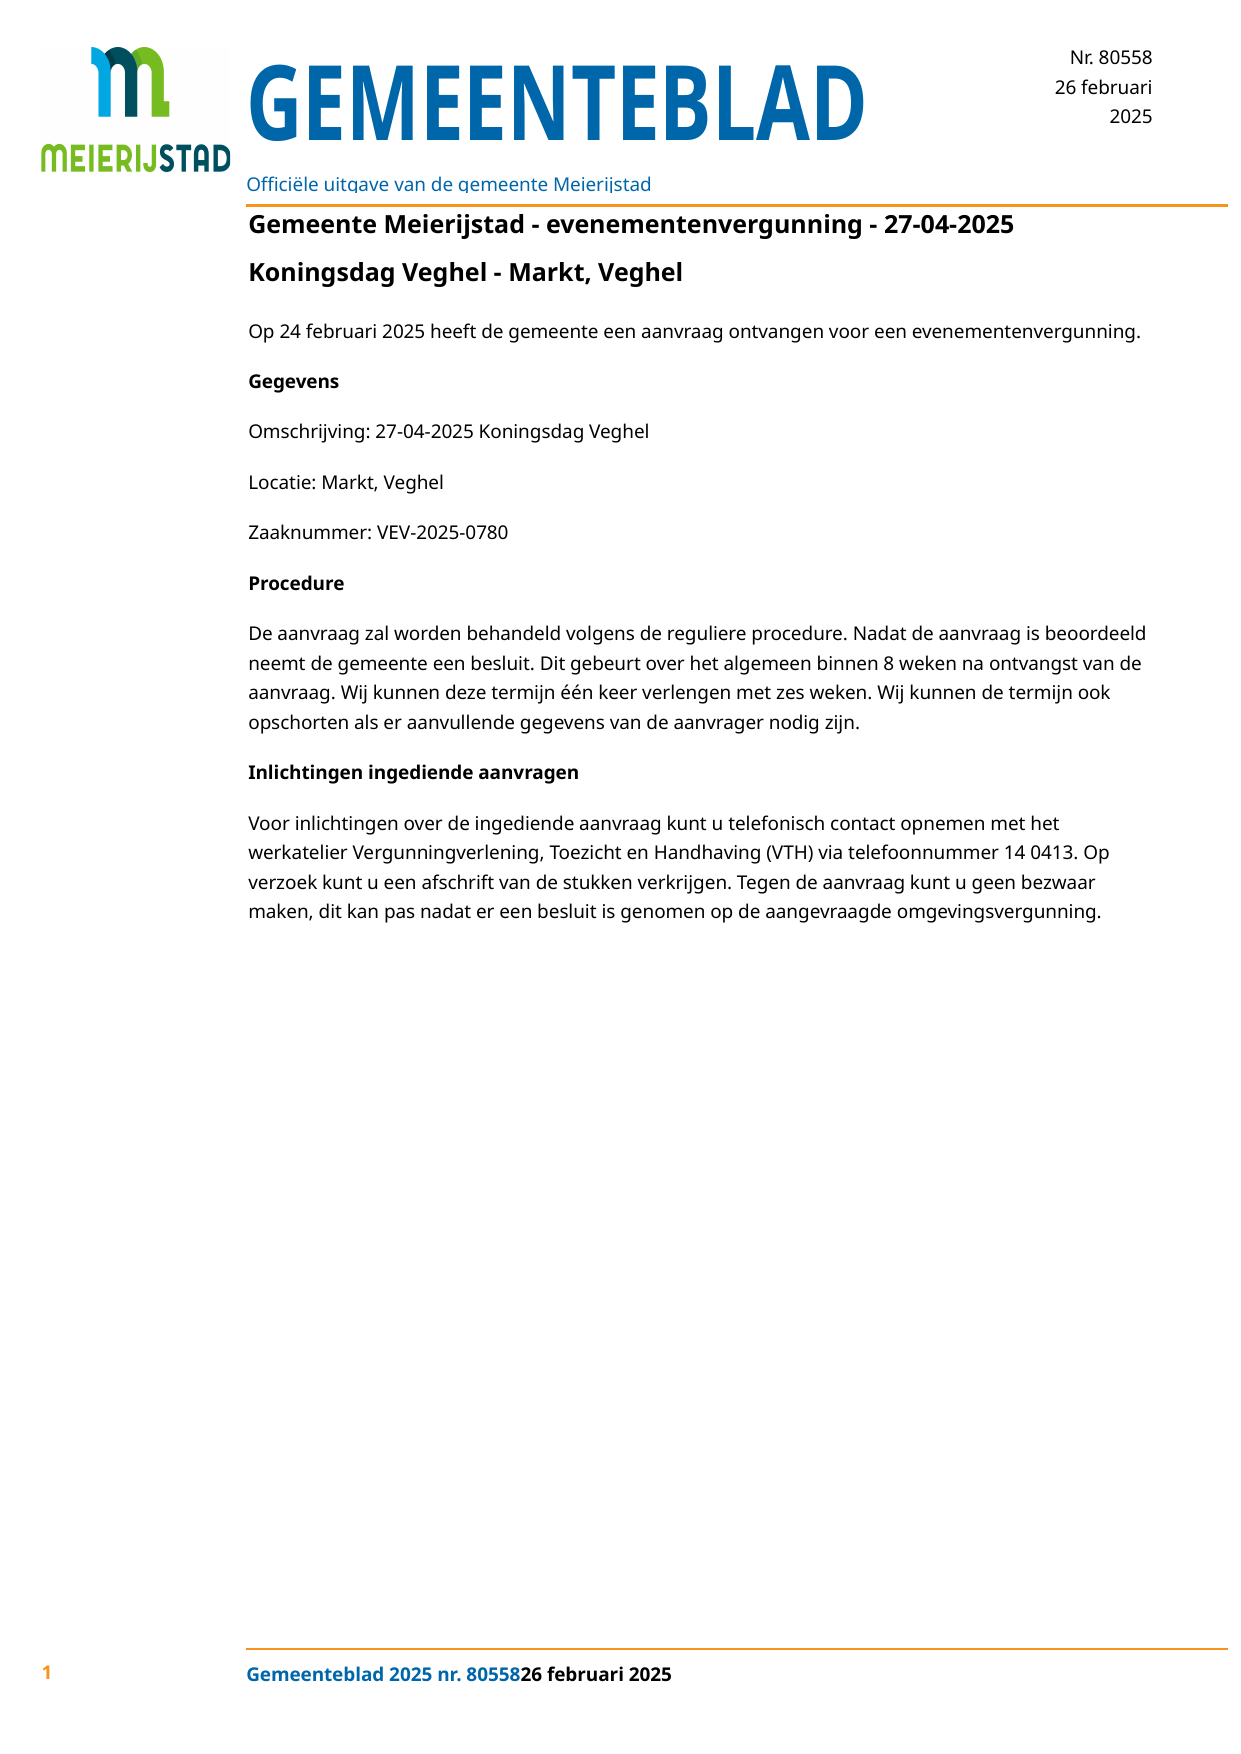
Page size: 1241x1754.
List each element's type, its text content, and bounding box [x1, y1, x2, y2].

text Gemeente Meierijstad - evenementenvergunning - 27-04-2025 Koningsdag Veghel - Markt, Veghel [248, 207, 1152, 288]
text De aanvraag zal worden behandeld volgens de reguliere procedure. Nadat de aanvraag is beoordeeld neemt de gemeente een besluit. Dit gebeurt over het algemeen binnen 8 weken na ontvangst van de aanvraag. Wij kunnen deze termijn één keer verlengen met zes weken. Wij kunnen de termijn ook opschorten als er aanvullende gegevens van de aanvrager nodig zijn. [248, 620, 1152, 735]
picture [41, 47, 231, 172]
text Voor inlichtingen over de ingediende aanvraag kunt u telefonisch contact opnemen met het werkatelier Vergunningverlening, Toezicht en Handhaving (VTH) via telefoonnummer 14 0413. Op verzoek kunt u een afschrift van de stukken verkrijgen. Tegen de aanvraag kunt u geen bezwaar maken, dit kan pas nadat er een besluit is genomen op de aangevraagde omgevingsvergunning. [248, 810, 1152, 924]
text Zaaknummer: VEV-2025-0780 [248, 519, 1152, 545]
text Gegevens [248, 368, 1152, 394]
text Op 24 februari 2025 heeft de gemeente een aanvraag ontvangen voor een evenementenvergunning. [248, 318, 1152, 344]
text Omschrijving: 27-04-2025 Koningsdag Veghel [248, 419, 1152, 444]
text Locatie: Markt, Veghel [248, 469, 1152, 495]
text Inlichtingen ingediende aanvragen [248, 759, 1152, 785]
text Procedure [248, 570, 1152, 596]
